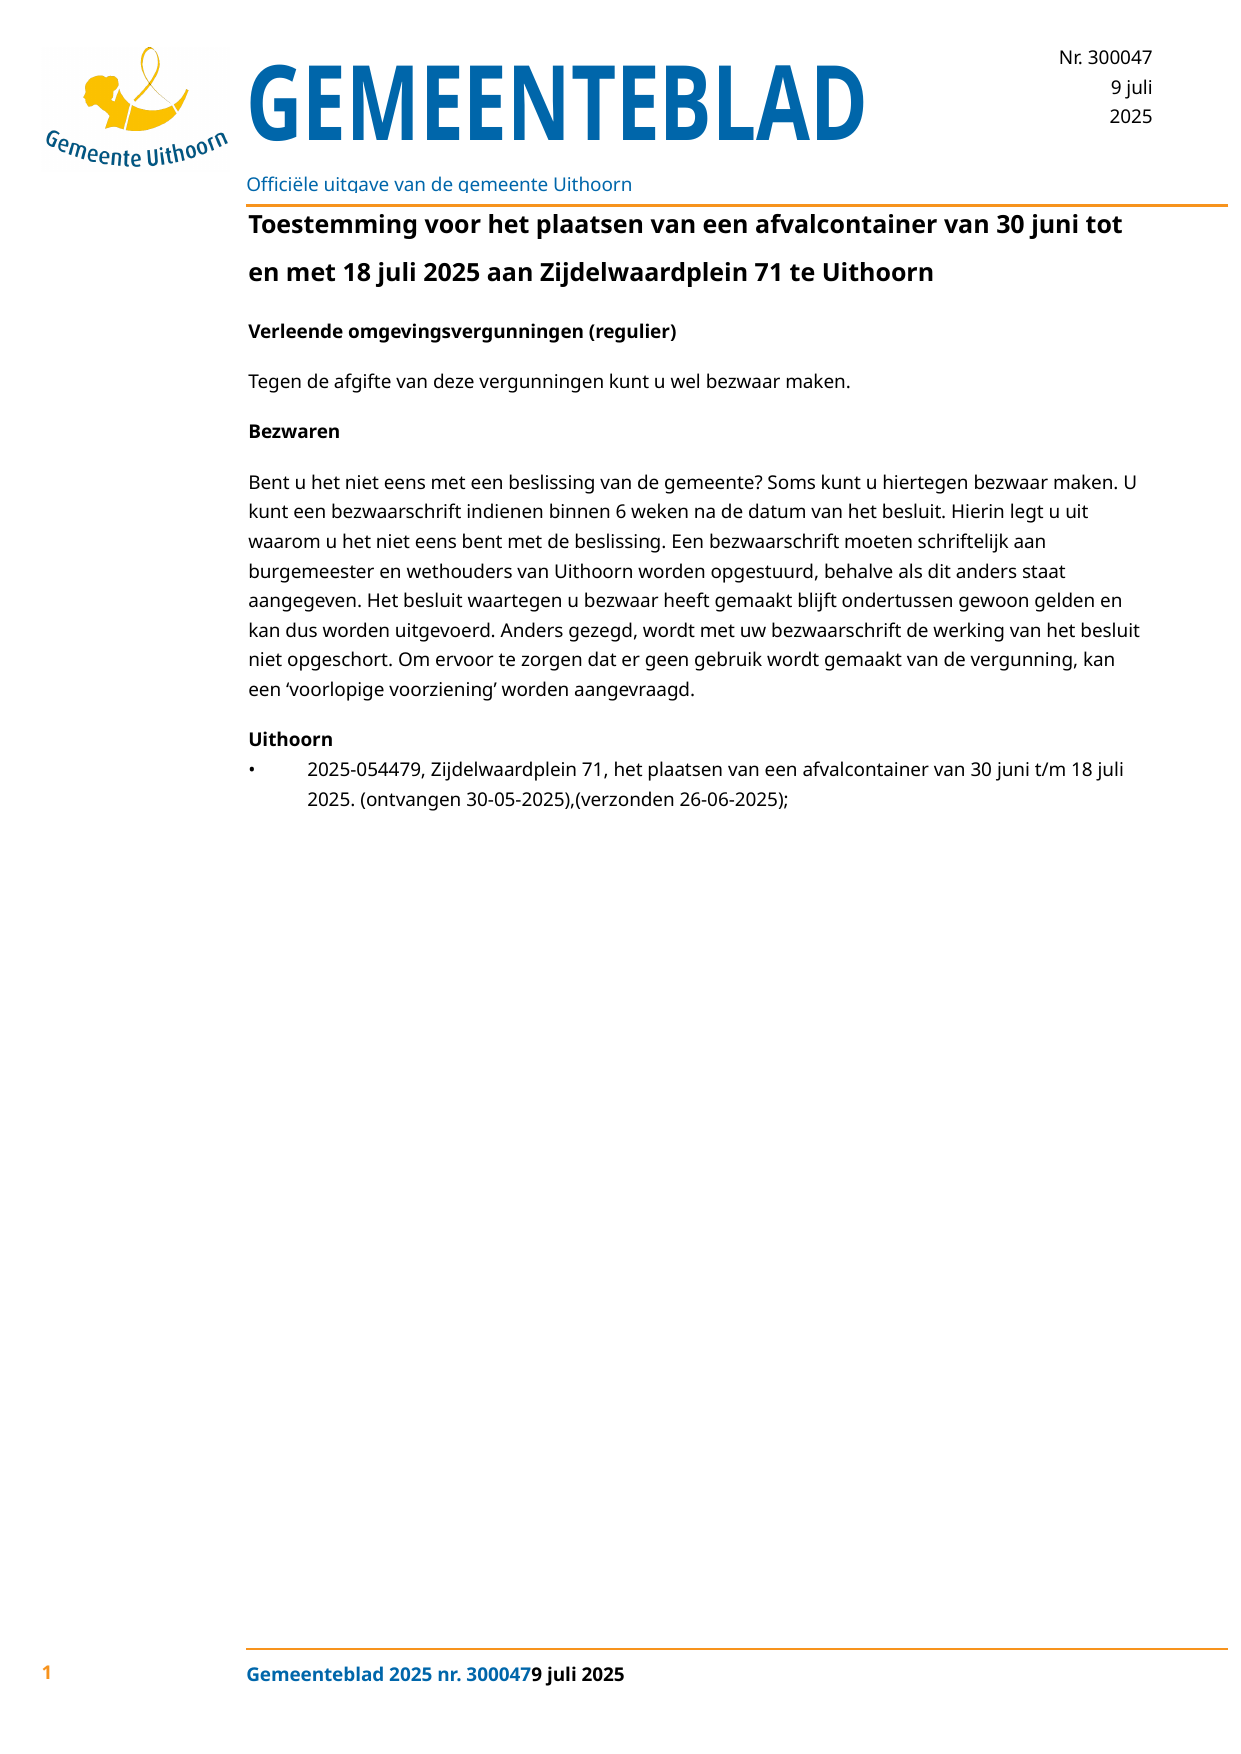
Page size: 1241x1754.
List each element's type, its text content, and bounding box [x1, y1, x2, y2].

text Verleende omgevingsvergunningen (regulier) [248, 318, 1152, 344]
text Uithoorn [248, 727, 1152, 752]
text Bent u het niet eens met een beslissing van de gemeente? Soms kunt u hiertegen bezwaar maken. U kunt een bezwaarschrift indienen binnen 6 weken na de datum van het besluit. Hierin legt u uit waarom u het niet eens bent met de beslissing. Een bezwaarschrift moeten schriftelijk aan burgemeester en wethouders van Uithoorn worden opgestuurd, behalve als dit anders staat aangegeven. Het besluit waartegen u bezwaar heeft gemaakt blijft ondertussen gewoon gelden en kan dus worden uitgevoerd. Anders gezegd, wordt met uw bezwaarschrift de werking van het besluit niet opgeschort. Om ervoor te zorgen dat er geen gebruik wordt gemaakt van de vergunning, kan een ‘voorlopige voorziening’ worden aangevraagd. [248, 469, 1152, 702]
list 2025-054479, Zijdelwaardplein 71, het plaatsen van een afvalcontainer van 30 juni t/m 18 juli 2025. (ontvangen 30-05-2025),(verzonden 26-06-2025); [248, 756, 1152, 812]
text Toestemming voor het plaatsen van een afvalcontainer van 30 juni tot en met 18 juli 2025 aan Zijdelwaardplein 71 te Uithoorn [248, 207, 1152, 288]
picture [41, 47, 231, 172]
text Tegen de afgifte van deze vergunningen kunt u wel bezwaar maken. [248, 368, 1152, 394]
text Bezwaren [248, 419, 1152, 444]
